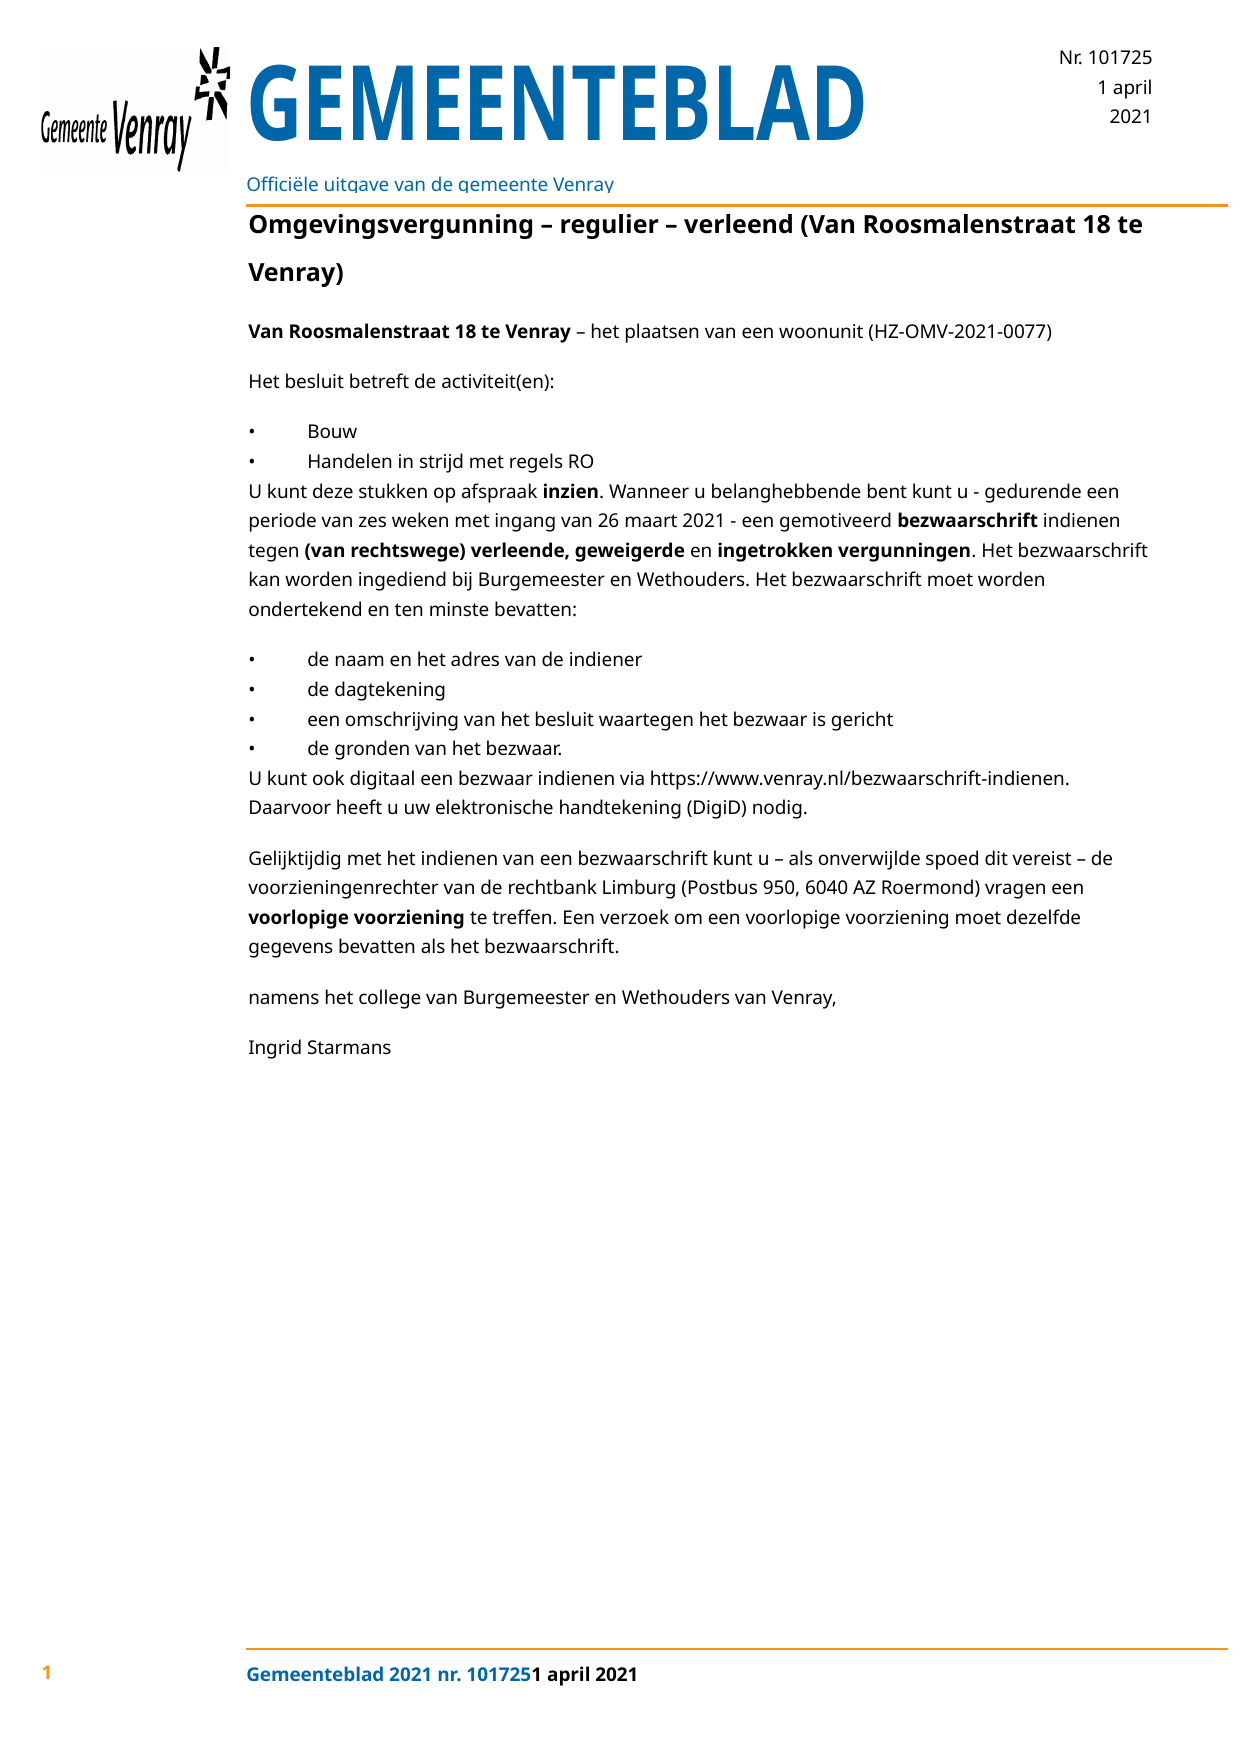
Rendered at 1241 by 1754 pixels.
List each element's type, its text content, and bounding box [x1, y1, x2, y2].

list de dagtekening [248, 676, 1152, 702]
text namens het college van Burgemeester en Wethouders van Venray, [248, 984, 1152, 1010]
text Ingrid Starmans [248, 1034, 1152, 1060]
list de gronden van het bezwaar. [248, 735, 1152, 761]
list een omschrijving van het besluit waartegen het bezwaar is gericht [248, 706, 1152, 732]
text U kunt ook digitaal een bezwaar indienen via https://www.venray.nl/bezwaarschrift-indienen. Daarvoor heeft u uw elektronische handtekening (DigiD) nodig. [248, 765, 1152, 820]
list Handelen in strijd met regels RO [248, 448, 1152, 474]
text Gelijktijdig met het indienen van een bezwaarschrift kunt u – als onverwijlde spoed dit vereist – de voorzieningenrechter van de rechtbank Limburg (Postbus 950, 6040 AZ Roermond) vragen een voorlopige voorziening te treffen. Een verzoek om een voorlopige voorziening moet dezelfde gegevens bevatten als het bezwaarschrift. [248, 845, 1152, 959]
picture [41, 47, 231, 172]
text Van Roosmalenstraat 18 te Venray – het plaatsen van een woonunit (HZ-OMV-2021-0077) [248, 318, 1152, 344]
list Bouw [248, 419, 1152, 444]
text Omgevingsvergunning – regulier – verleend (Van Roosmalenstraat 18 te Venray) [248, 207, 1152, 288]
text Het besluit betreft de activiteit(en): [248, 368, 1152, 394]
list de naam en het adres van de indiener [248, 647, 1152, 672]
text U kunt deze stukken op afspraak inzien. Wanneer u belanghebbende bent kunt u - gedurende een periode van zes weken met ingang van 26 maart 2021 - een gemotiveerd bezwaarschrift indienen tegen (van rechtswege) verleende, geweigerde en ingetrokken vergunningen. Het bezwaarschrift kan worden ingediend bij Burgemeester en Wethouders. Het bezwaarschrift moet worden ondertekend en ten minste bevatten: [248, 478, 1152, 622]
